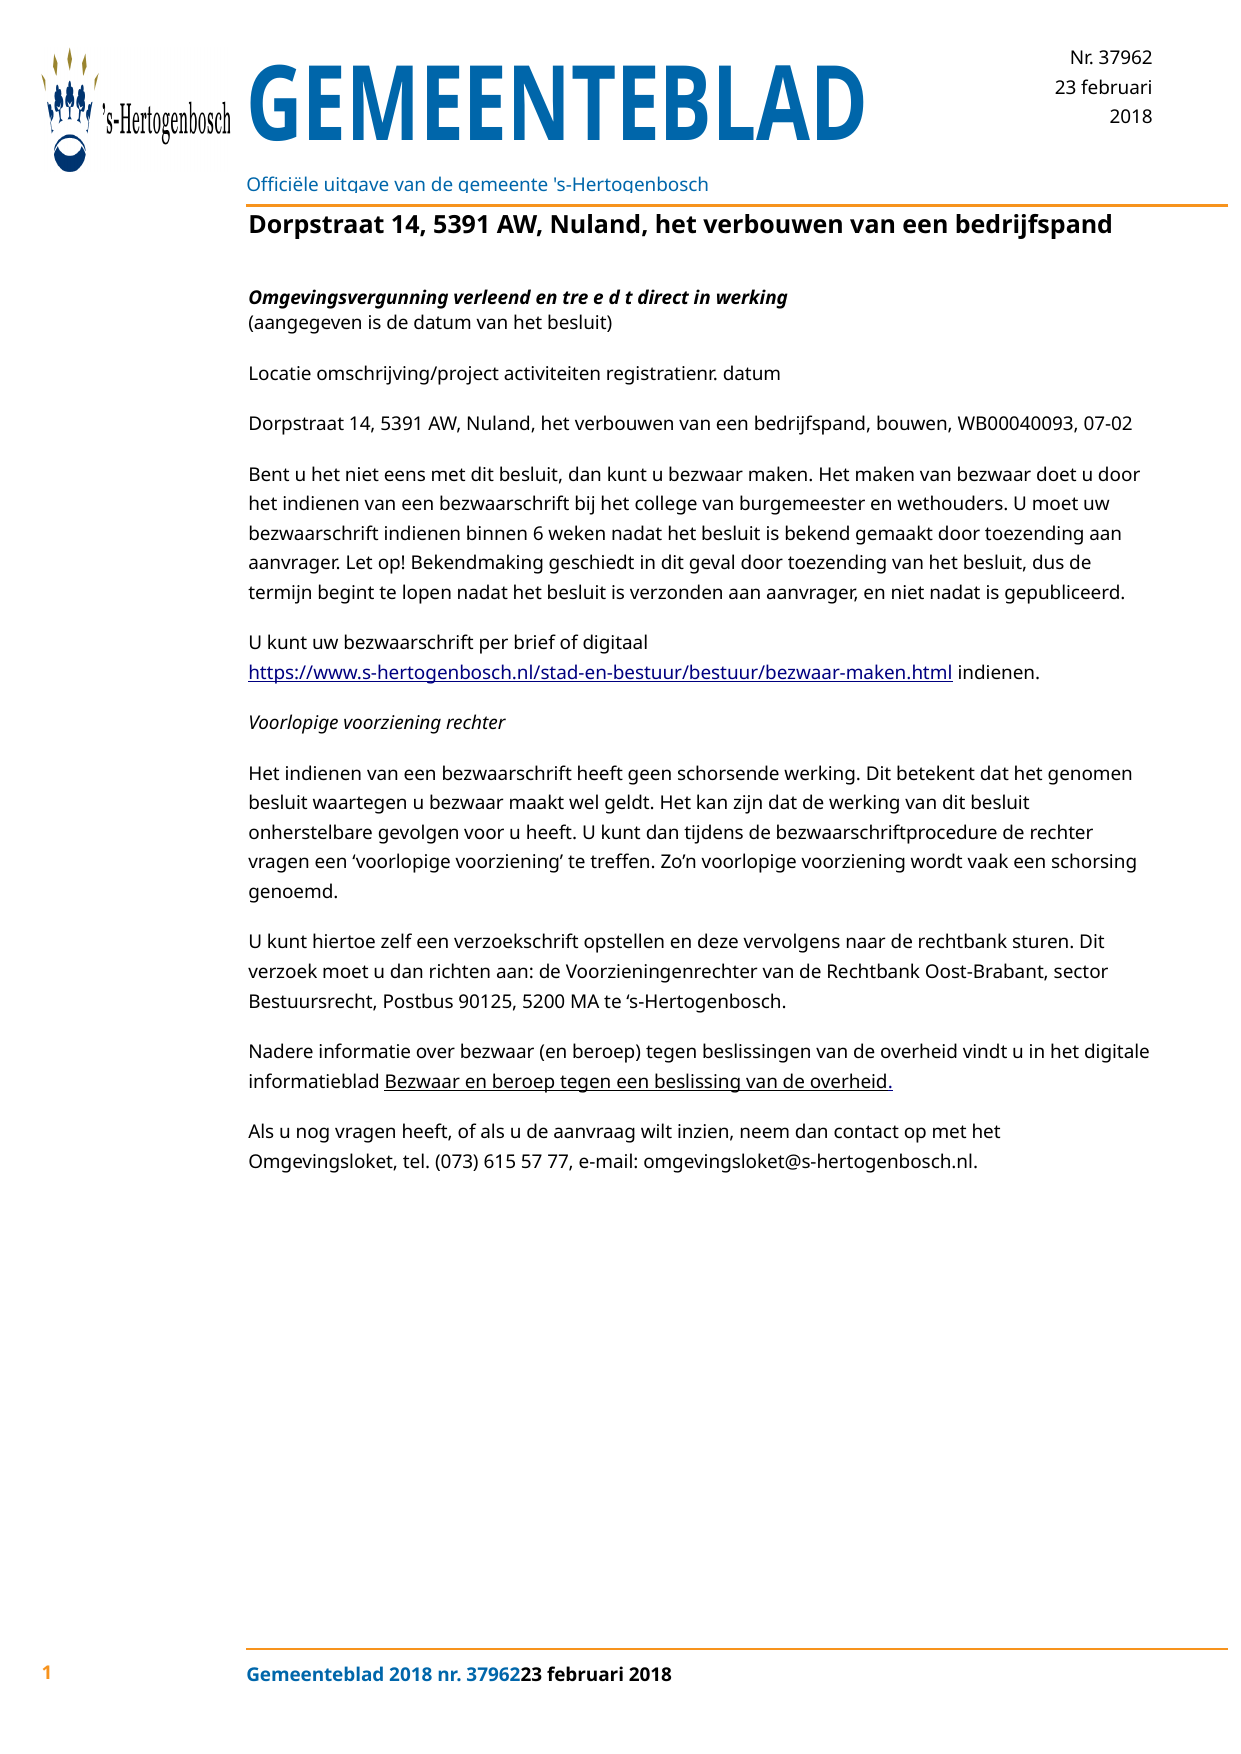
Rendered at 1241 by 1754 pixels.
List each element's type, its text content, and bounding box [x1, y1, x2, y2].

text Dorpstraat 14, 5391 AW, Nuland, het verbouwen van een bedrijfspand [248, 207, 1152, 241]
text Nadere informatie over bezwaar (en beroep) tegen beslissingen van de overheid vindt u in het digitale informatieblad Bezwaar en beroep tegen een beslissing van de overheid. [248, 1038, 1152, 1094]
text Voorlopige voorziening rechter [248, 709, 1152, 735]
text U kunt uw bezwaarschrift per brief of digitaal https://www.s-hertogenbosch.nl/stad-en-bestuur/bestuur/bezwaar-maken.html indienen. [248, 629, 1152, 685]
text Bent u het niet eens met dit besluit, dan kunt u bezwaar maken. Het maken van bezwaar doet u door het indienen van een bezwaarschrift bij het college van burgemeester en wethouders. U moet uw bezwaarschrift indienen binnen 6 weken nadat het besluit is bekend gemaakt door toezending aan aanvrager. Let op! Bekendmaking geschiedt in dit geval door toezending van het besluit, dus de termijn begint te lopen nadat het besluit is verzonden aan aanvrager, en niet nadat is gepubliceerd. [248, 461, 1152, 605]
text Locatie omschrijving/project activiteiten registratienr. datum [248, 360, 1152, 386]
text Omgevingsvergunning verleend en tre e d t direct in werking [248, 284, 1152, 309]
text Als u nog vragen heeft, of als u de aanvraag wilt inzien, neem dan contact op met het Omgevingsloket, tel. (073) 615 57 77, e-mail: omgevingsloket@s-hertogenbosch.nl. [248, 1118, 1152, 1174]
text U kunt hiertoe zelf een verzoekschrift opstellen en deze vervolgens naar de rechtbank sturen. Dit verzoek moet u dan richten aan: de Voorzieningenrechter van de Rechtbank Oost-Brabant, sector Bestuursrecht, Postbus 90125, 5200 MA te ‘s-Hertogenbosch. [248, 929, 1152, 1014]
text Het indienen van een bezwaarschrift heeft geen schorsende werking. Dit betekent dat het genomen besluit waartegen u bezwaar maakt wel geldt. Het kan zijn dat de werking van dit besluit onherstelbare gevolgen voor u heeft. U kunt dan tijdens de bezwaarschriftprocedure de rechter vragen een ‘voorlopige voorziening’ te treffen. Zo’n voorlopige voorziening wordt vaak een schorsing genoemd. [248, 760, 1152, 904]
picture [41, 47, 231, 172]
text (aangegeven is de datum van het besluit) [248, 309, 1152, 335]
text Dorpstraat 14, 5391 AW, Nuland, het verbouwen van een bedrijfspand, bouwen, WB00040093, 07-02 [248, 410, 1152, 436]
